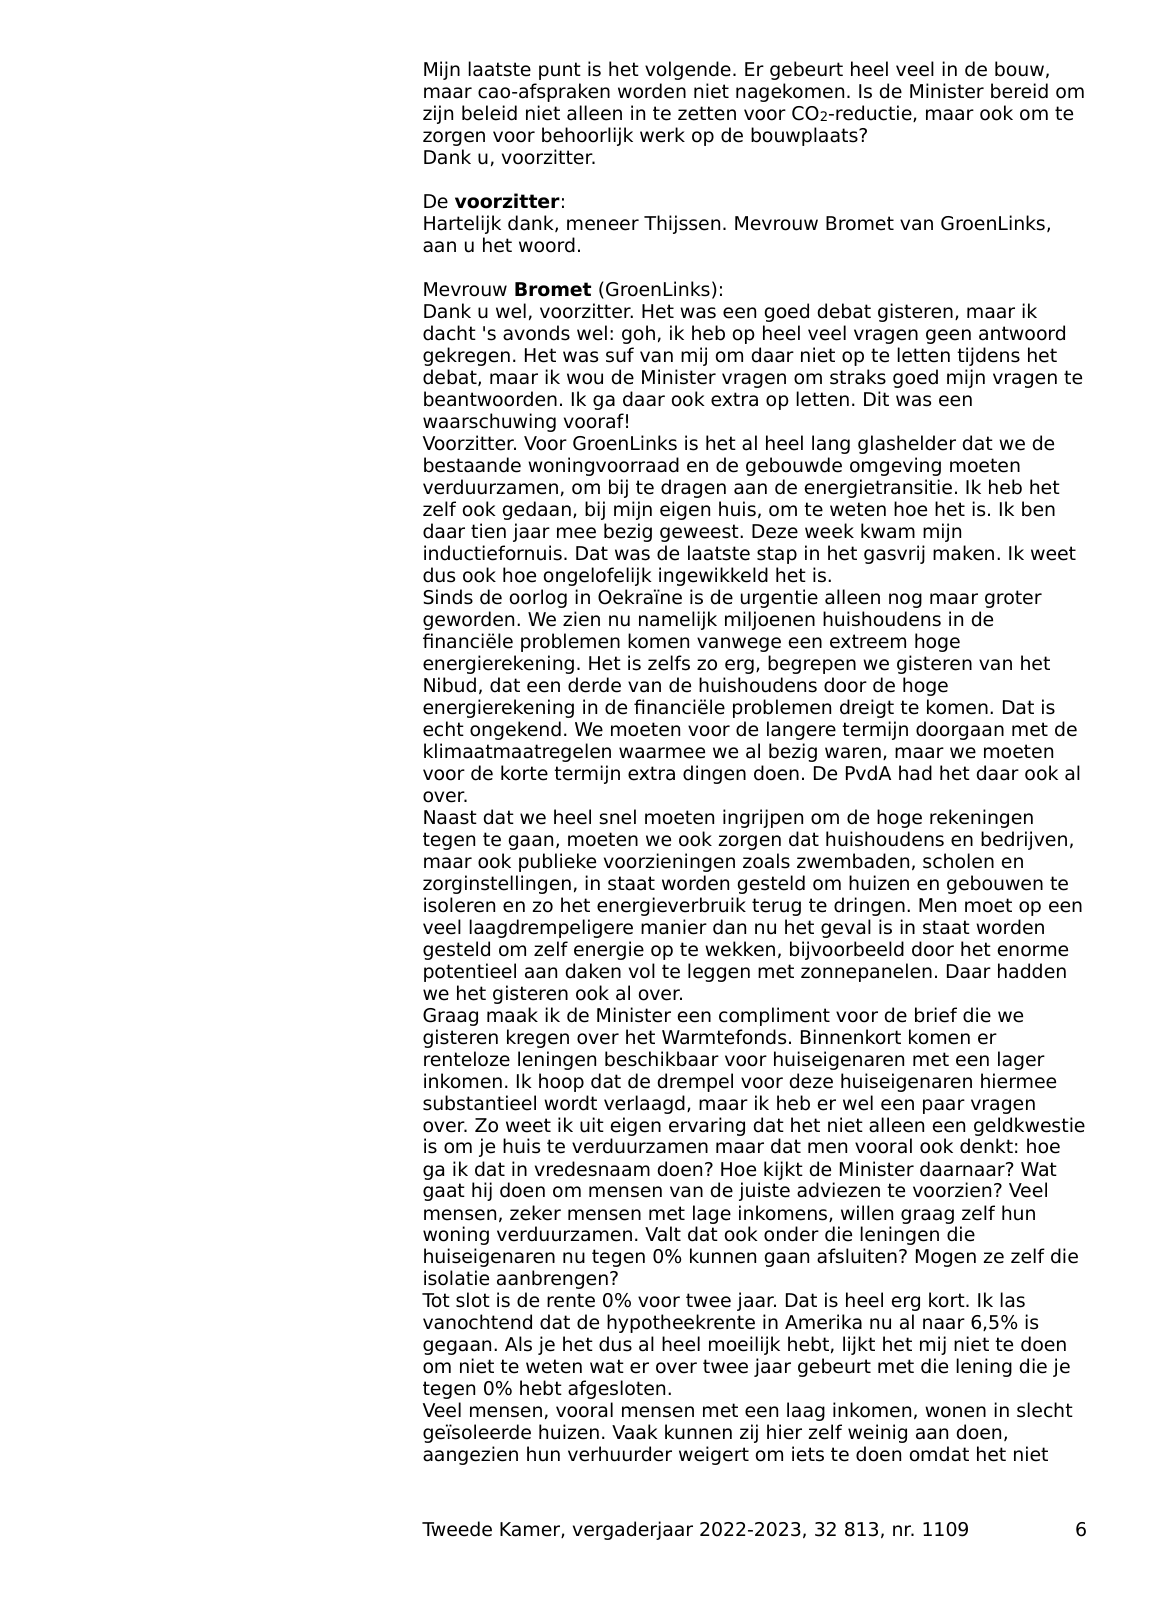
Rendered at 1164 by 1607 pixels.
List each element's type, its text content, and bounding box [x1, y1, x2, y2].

text Hartelijk dank, meneer Thijssen. Mevrouw Bromet van GroenLinks, aan u het woord. [422, 213, 1087, 257]
text Dank u wel, voorzitter. Het was een goed debat gisteren, maar ik dacht 's avonds wel: goh, ik heb op heel veel vragen geen antwoord gekregen. Het was suf van mij om daar niet op te letten tijdens het debat, maar ik wou de Minister vragen om straks goed mijn vragen te beantwoorden. Ik ga daar ook extra op letten. Dit was een waarschuwing vooraf! [422, 301, 1087, 433]
text Naast dat we heel snel moeten ingrijpen om de hoge rekeningen tegen te gaan, moeten we ook zorgen dat huishoudens en bedrijven, maar ook publieke voorzieningen zoals zwembaden, scholen en zorginstellingen, in staat worden gesteld om huizen en gebouwen te isoleren en zo het energieverbruik terug te dringen. Men moet op een veel laagdrempeligere manier dan nu het geval is in staat worden gesteld om zelf energie op te wekken, bijvoorbeeld door het enorme potentieel aan daken vol te leggen met zonnepanelen. Daar hadden we het gisteren ook al over. [422, 807, 1087, 1004]
text Veel mensen, vooral mensen met een laag inkomen, wonen in slecht geïsoleerde huizen. Vaak kunnen zij hier zelf weinig aan doen, aangezien hun verhuurder weigert om iets te doen omdat het niet [422, 1400, 1087, 1466]
text Dank u, voorzitter. [422, 147, 1087, 169]
text Tot slot is de rente 0% voor twee jaar. Dat is heel erg kort. Ik las vanochtend dat de hypotheekrente in Amerika nu al naar 6,5% is gegaan. Als je het dus al heel moeilijk hebt, lijkt het mij niet te doen om niet te weten wat er over twee jaar gebeurt met die lening die je tegen 0% hebt afgesloten. [422, 1290, 1087, 1400]
text De voorzitter: [422, 191, 1087, 213]
text Mijn laatste punt is het volgende. Er gebeurt heel veel in de bouw, maar cao-afspraken worden niet nagekomen. Is de Minister bereid om zijn beleid niet alleen in te zetten voor CO2-reductie, maar ook om te zorgen voor behoorlijk werk op de bouwplaats? [422, 59, 1087, 147]
text Sinds de oorlog in Oekraïne is de urgentie alleen nog maar groter geworden. We zien nu namelijk miljoenen huishoudens in de financiële problemen komen vanwege een extreem hoge energierekening. Het is zelfs zo erg, begrepen we gisteren van het Nibud, dat een derde van de huishoudens door de hoge energierekening in de financiële problemen dreigt te komen. Dat is echt ongekend. We moeten voor de langere termijn doorgaan met de klimaatmaatregelen waarmee we al bezig waren, maar we moeten voor de korte termijn extra dingen doen. De PvdA had het daar ook al over. [422, 587, 1087, 807]
text Mevrouw Bromet (GroenLinks): [422, 279, 1087, 301]
text Graag maak ik de Minister een compliment voor de brief die we gisteren kregen over het Warmtefonds. Binnenkort komen er renteloze leningen beschikbaar voor huiseigenaren met een lager inkomen. Ik hoop dat de drempel voor deze huiseigenaren hiermee substantieel wordt verlaagd, maar ik heb er wel een paar vragen over. Zo weet ik uit eigen ervaring dat het niet alleen een geldkwestie is om je huis te verduurzamen maar dat men vooral ook denkt: hoe ga ik dat in vredesnaam doen? Hoe kijkt de Minister daarnaar? Wat gaat hij doen om mensen van de juiste adviezen te voorzien? Veel mensen, zeker mensen met lage inkomens, willen graag zelf hun woning verduurzamen. Valt dat ook onder die leningen die huiseigenaren nu tegen 0% kunnen gaan afsluiten? Mogen ze zelf die isolatie aanbrengen? [422, 1004, 1087, 1290]
text Voorzitter. Voor GroenLinks is het al heel lang glashelder dat we de bestaande woningvoorraad en de gebouwde omgeving moeten verduurzamen, om bij te dragen aan de energietransitie. Ik heb het zelf ook gedaan, bij mijn eigen huis, om te weten hoe het is. Ik ben daar tien jaar mee bezig geweest. Deze week kwam mijn inductiefornuis. Dat was de laatste stap in het gasvrij maken. Ik weet dus ook hoe ongelofelijk ingewikkeld het is. [422, 433, 1087, 587]
